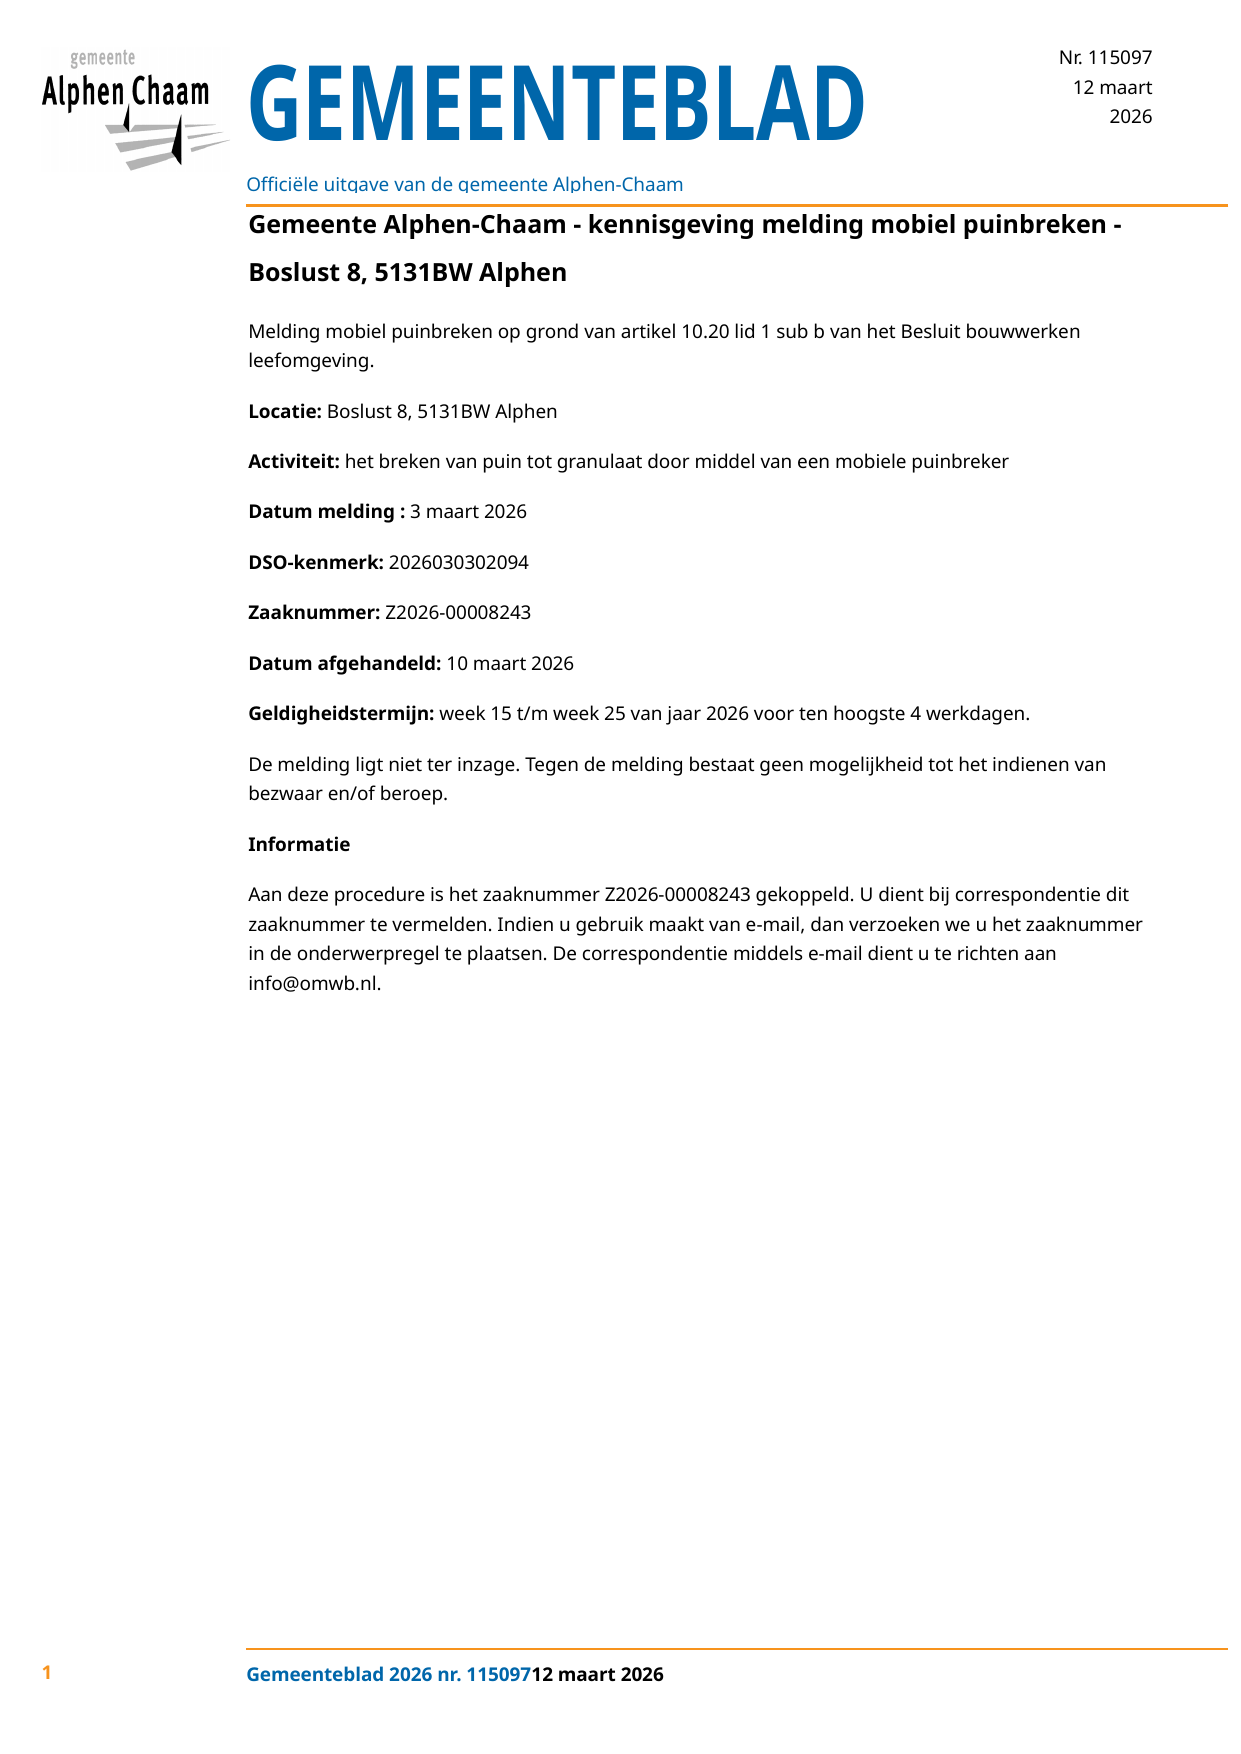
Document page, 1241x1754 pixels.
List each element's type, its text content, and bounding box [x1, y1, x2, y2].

text Activiteit: het breken van puin tot granulaat door middel van een mobiele puinbreker [248, 448, 1152, 474]
text Aan deze procedure is het zaaknummer Z2026-00008243 gekoppeld. U dient bij correspondentie dit zaaknummer te vermelden. Indien u gebruik maakt van e-mail, dan verzoeken we u het zaaknummer in de onderwerpregel te plaatsen. De correspondentie middels e-mail dient u te richten aan info@omwb.nl. [248, 881, 1152, 996]
text DSO-kenmerk: 2026030302094 [248, 549, 1152, 575]
text Geldigheidstermijn: week 15 t/m week 25 van jaar 2026 voor ten hoogste 4 werkdagen. [248, 700, 1152, 726]
text Locatie: Boslust 8, 5131BW Alphen [248, 398, 1152, 424]
text Informatie [248, 831, 1152, 857]
text De melding ligt niet ter inzage. Tegen de melding bestaat geen mogelijkheid tot het indienen van bezwaar en/of beroep. [248, 751, 1152, 806]
text Datum afgehandeld: 10 maart 2026 [248, 650, 1152, 676]
text Zaaknummer: Z2026-00008243 [248, 599, 1152, 625]
picture [41, 47, 231, 172]
text Gemeente Alphen-Chaam - kennisgeving melding mobiel puinbreken - Boslust 8, 5131BW Alphen [248, 207, 1152, 288]
text Datum melding : 3 maart 2026 [248, 499, 1152, 524]
text Melding mobiel puinbreken op grond van artikel 10.20 lid 1 sub b van het Besluit bouwwerken leefomgeving. [248, 318, 1152, 373]
